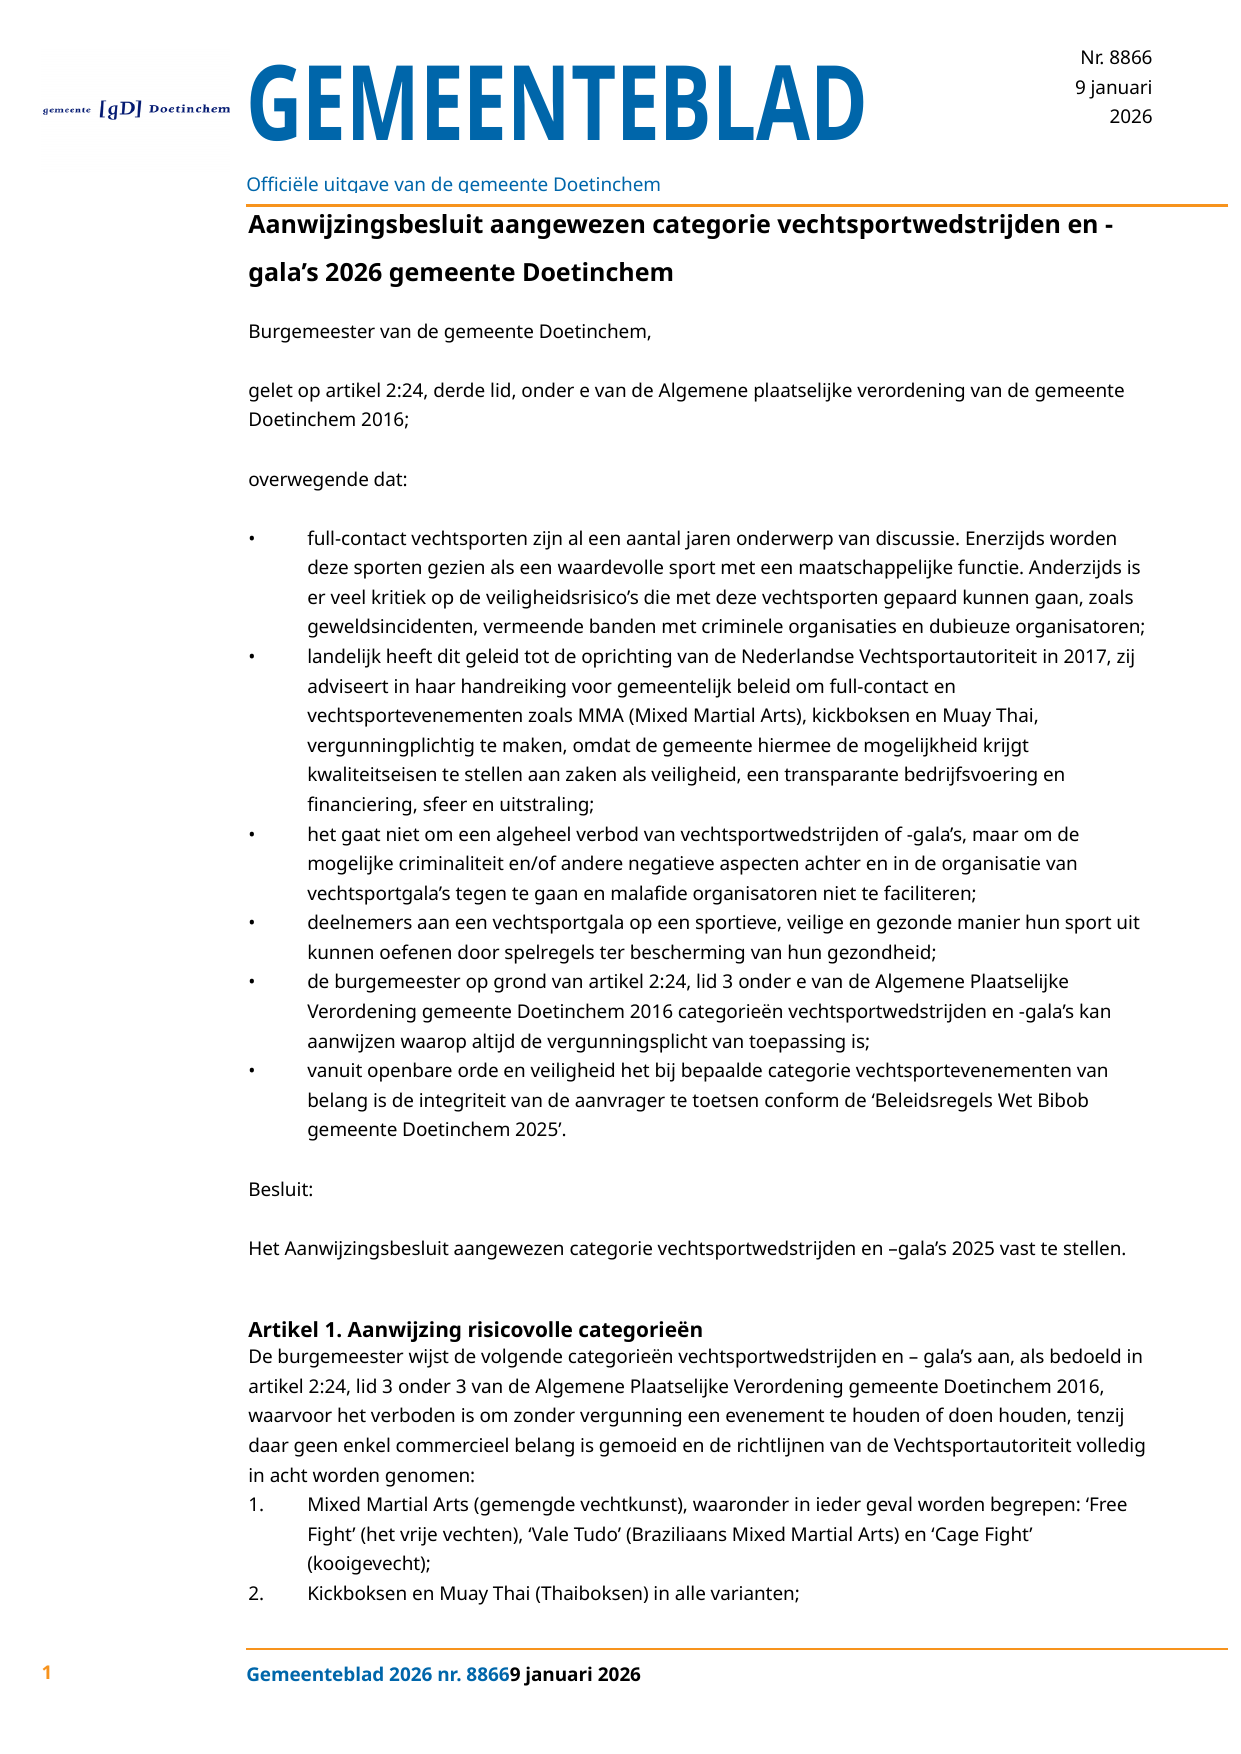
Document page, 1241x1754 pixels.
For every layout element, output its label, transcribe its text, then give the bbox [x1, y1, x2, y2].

list full-contact vechtsporten zijn al een aantal jaren onderwerp van discussie. Enerzijds worden deze sporten gezien als een waardevolle sport met een maatschappelijke functie. Anderzijds is er veel kritiek op de veiligheidsrisico’s die met deze vechtsporten gepaard kunnen gaan, zoals geweldsincidenten, vermeende banden met criminele organisaties en dubieuze organisatoren; [248, 525, 1152, 639]
list de burgemeester op grond van artikel 2:24, lid 3 onder e van de Algemene Plaatselijke Verordening gemeente Doetinchem 2016 categorieën vechtsportwedstrijden en -gala’s kan aanwijzen waarop altijd de vergunningsplicht van toepassing is; [248, 969, 1152, 1054]
list Mixed Martial Arts (gemengde vechtkunst), waaronder in ieder geval worden begrepen: ‘Free Fight’ (het vrije vechten), ‘Vale Tudo’ (Braziliaans Mixed Martial Arts) en ‘Cage Fight’ (kooigevecht); [248, 1491, 1152, 1576]
picture [41, 47, 231, 172]
text Burgemeester van de gemeente Doetinchem, [248, 318, 1152, 344]
text Aanwijzingsbesluit aangewezen categorie vechtsportwedstrijden en -gala’s 2026 gemeente Doetinchem [248, 207, 1152, 288]
text De burgemeester wijst de volgende categorieën vechtsportwedstrijden en – gala’s aan, als bedoeld in artikel 2:24, lid 3 onder 3 van de Algemene Plaatselijke Verordening gemeente Doetinchem 2016, waarvoor het verboden is om zonder vergunning een evenement te houden of doen houden, tenzij daar geen enkel commercieel belang is gemoeid en de richtlijnen van de Vechtsportautoriteit volledig in acht worden genomen: [248, 1343, 1152, 1487]
list Kickboksen en Muay Thai (Thaiboksen) in alle varianten; [248, 1580, 1152, 1606]
text gelet op artikel 2:24, derde lid, onder e van de Algemene plaatselijke verordening van de gemeente Doetinchem 2016; [248, 377, 1152, 432]
text Het Aanwijzingsbesluit aangewezen categorie vechtsportwedstrijden en –gala’s 2025 vast te stellen. [248, 1235, 1152, 1261]
list het gaat niet om een algeheel verbod van vechtsportwedstrijden of -gala’s, maar om de mogelijke criminaliteit en/of andere negatieve aspecten achter en in de organisatie van vechtsportgala’s tegen te gaan en malafide organisatoren niet te faciliteren; [248, 821, 1152, 906]
list deelnemers aan een vechtsportgala op een sportieve, veilige en gezonde manier hun sport uit kunnen oefenen door spelregels ter bescherming van hun gezondheid; [248, 909, 1152, 965]
text Artikel 1. Aanwijzing risicovolle categorieën [248, 1315, 1152, 1343]
list vanuit openbare orde en veiligheid het bij bepaalde categorie vechtsportevenementen van belang is de integriteit van de aanvrager te toetsen conform de ‘Beleidsregels Wet Bibob gemeente Doetinchem 2025’. [248, 1057, 1152, 1142]
text overwegende dat: [248, 466, 1152, 492]
list landelijk heeft dit geleid tot de oprichting van de Nederlandse Vechtsportautoriteit in 2017, zij adviseert in haar handreiking voor gemeentelijk beleid om full-contact en vechtsportevenementen zoals MMA (Mixed Martial Arts), kickboksen en Muay Thai, vergunningplichtig te maken, omdat de gemeente hiermee de mogelijkheid krijgt kwaliteitseisen te stellen aan zaken als veiligheid, een transparante bedrijfsvoering en financiering, sfeer en uitstraling; [248, 643, 1152, 817]
text Besluit: [248, 1176, 1152, 1202]
